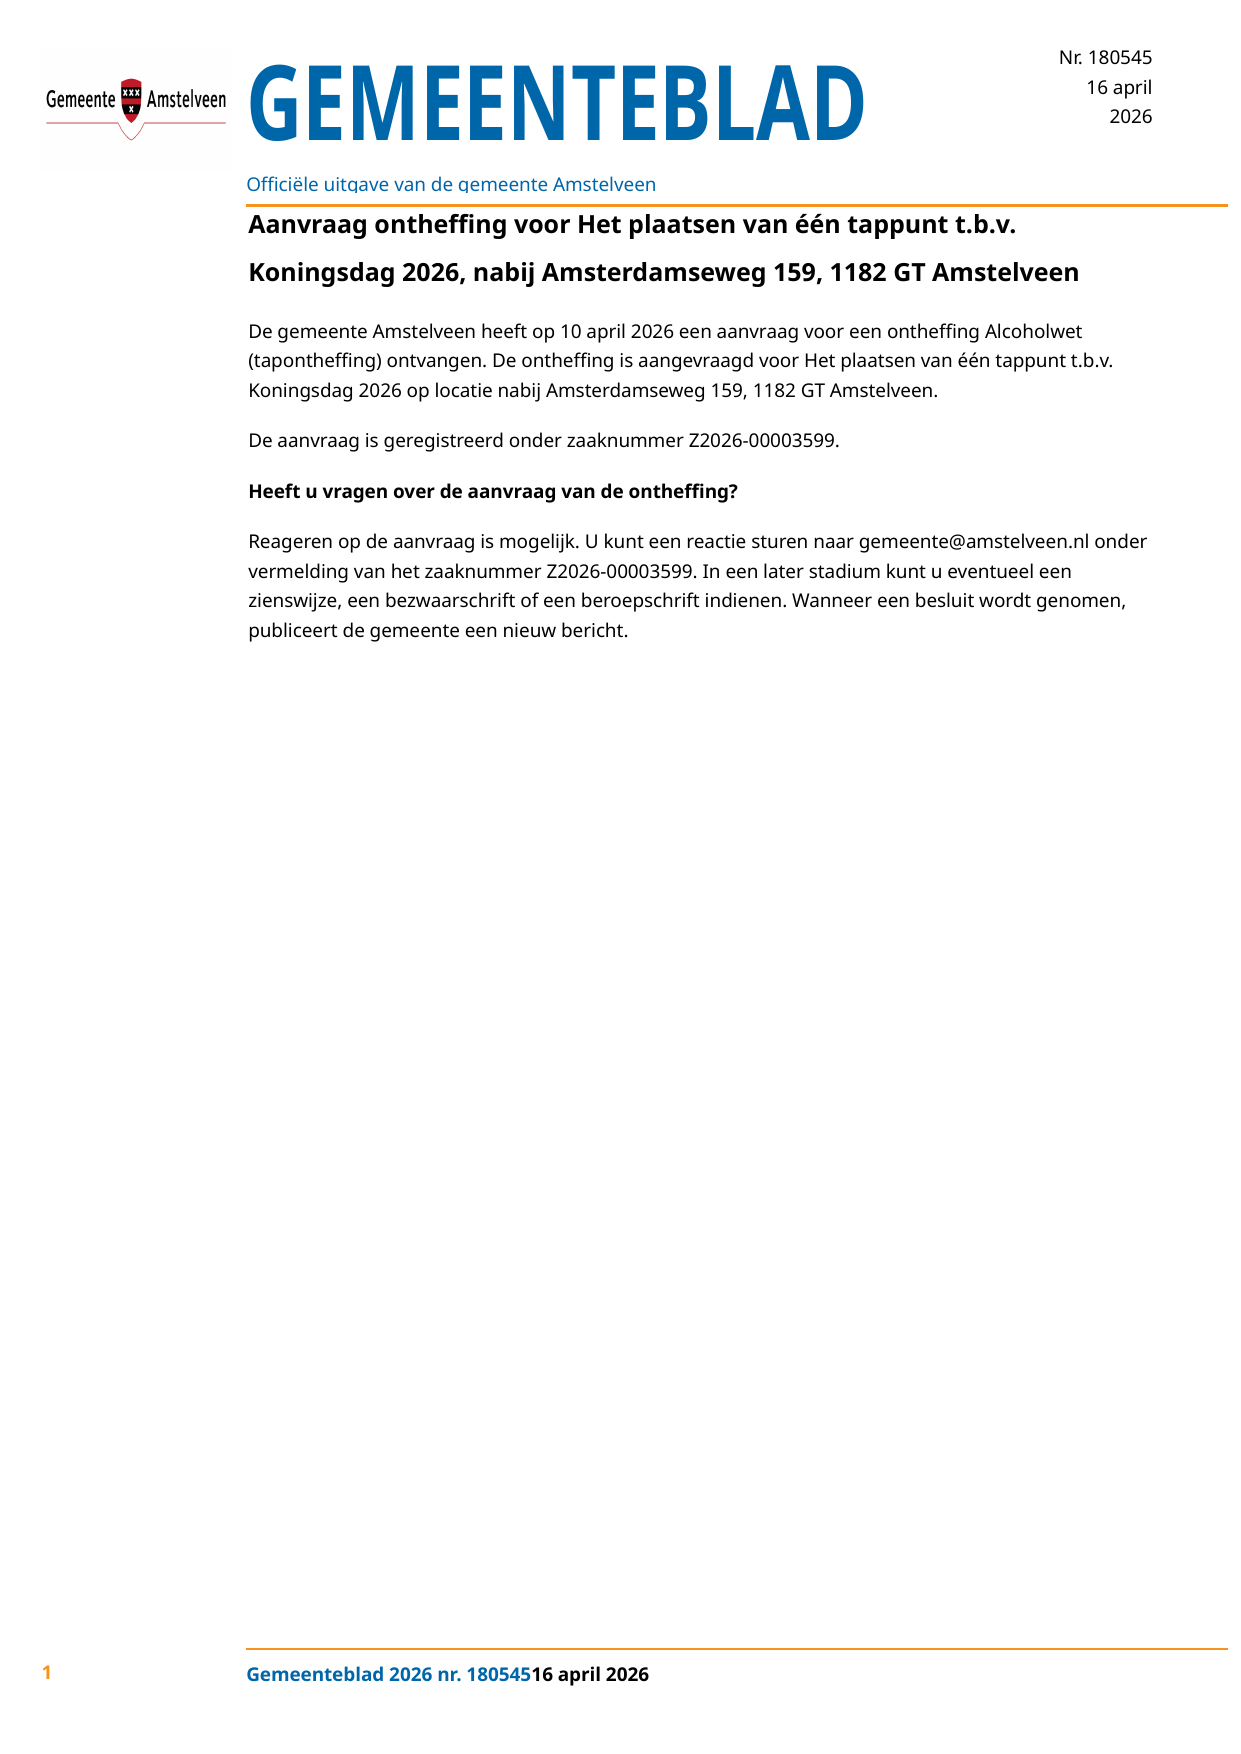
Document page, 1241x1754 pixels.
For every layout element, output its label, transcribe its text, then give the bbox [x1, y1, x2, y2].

text Reageren op de aanvraag is mogelijk. U kunt een reactie sturen naar gemeente@amstelveen.nl onder vermelding van het zaaknummer Z2026-00003599. In een later stadium kunt u eventueel een zienswijze, een bezwaarschrift of een beroepschrift indienen. Wanneer een besluit wordt genomen, publiceert de gemeente een nieuw bericht. [248, 528, 1152, 643]
text Heeft u vragen over de aanvraag van de ontheffing? [248, 478, 1152, 504]
text De aanvraag is geregistreerd onder zaaknummer Z2026-00003599. [248, 427, 1152, 453]
text De gemeente Amstelveen heeft op 10 april 2026 een aanvraag voor een ontheffing Alcoholwet (tapontheffing) ontvangen. De ontheffing is aangevraagd voor Het plaatsen van één tappunt t.b.v. Koningsdag 2026 op locatie nabij Amsterdamseweg 159, 1182 GT Amstelveen. [248, 318, 1152, 403]
picture [41, 47, 231, 172]
text Aanvraag ontheffing voor Het plaatsen van één tappunt t.b.v. Koningsdag 2026, nabij Amsterdamseweg 159, 1182 GT Amstelveen [248, 207, 1152, 288]
